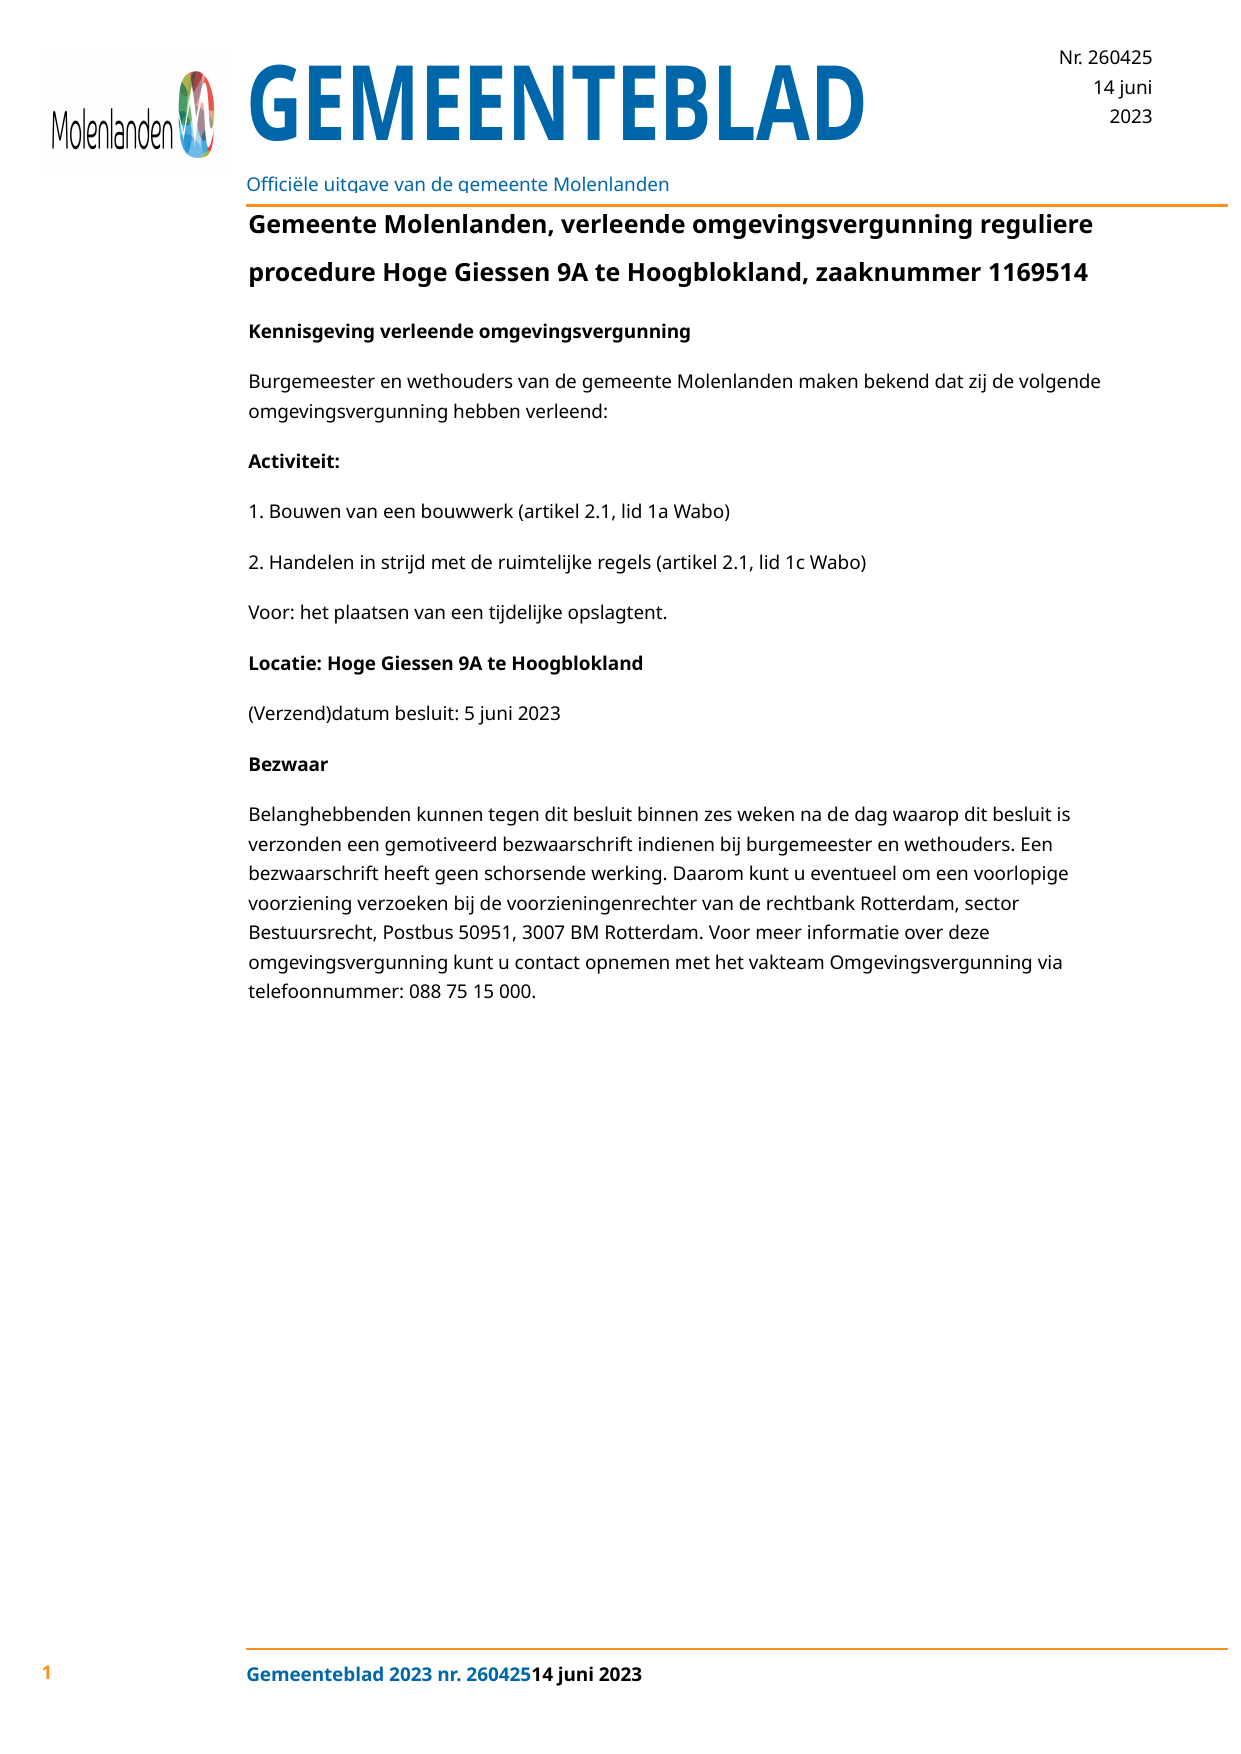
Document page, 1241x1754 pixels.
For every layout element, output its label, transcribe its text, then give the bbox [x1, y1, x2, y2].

text Gemeente Molenlanden, verleende omgevingsvergunning reguliere procedure Hoge Giessen 9A te Hoogblokland, zaaknummer 1169514 [248, 207, 1152, 288]
text (Verzend)datum besluit: 5 juni 2023 [248, 700, 1152, 726]
text Belanghebbenden kunnen tegen dit besluit binnen zes weken na de dag waarop dit besluit is verzonden een gemotiveerd bezwaarschrift indienen bij burgemeester en wethouders. Een bezwaarschrift heeft geen schorsende werking. Daarom kunt u eventueel om een voorlopige voorziening verzoeken bij de voorzieningenrechter van de rechtbank Rotterdam, sector Bestuursrecht, Postbus 50951, 3007 BM Rotterdam. Voor meer informatie over deze omgevingsvergunning kunt u contact opnemen met het vakteam Omgevingsvergunning via telefoonnummer: 088 75 15 000. [248, 801, 1152, 1004]
text Locatie: Hoge Giessen 9A te Hoogblokland [248, 650, 1152, 676]
text 2. Handelen in strijd met de ruimtelijke regels (artikel 2.1, lid 1c Wabo) [248, 549, 1152, 575]
text Voor: het plaatsen van een tijdelijke opslagtent. [248, 599, 1152, 625]
text Kennisgeving verleende omgevingsvergunning [248, 318, 1152, 344]
picture [41, 47, 231, 172]
text Bezwaar [248, 751, 1152, 777]
text 1. Bouwen van een bouwwerk (artikel 2.1, lid 1a Wabo) [248, 499, 1152, 524]
text Activiteit: [248, 448, 1152, 474]
text Burgemeester en wethouders van de gemeente Molenlanden maken bekend dat zij de volgende omgevingsvergunning hebben verleend: [248, 368, 1152, 424]
